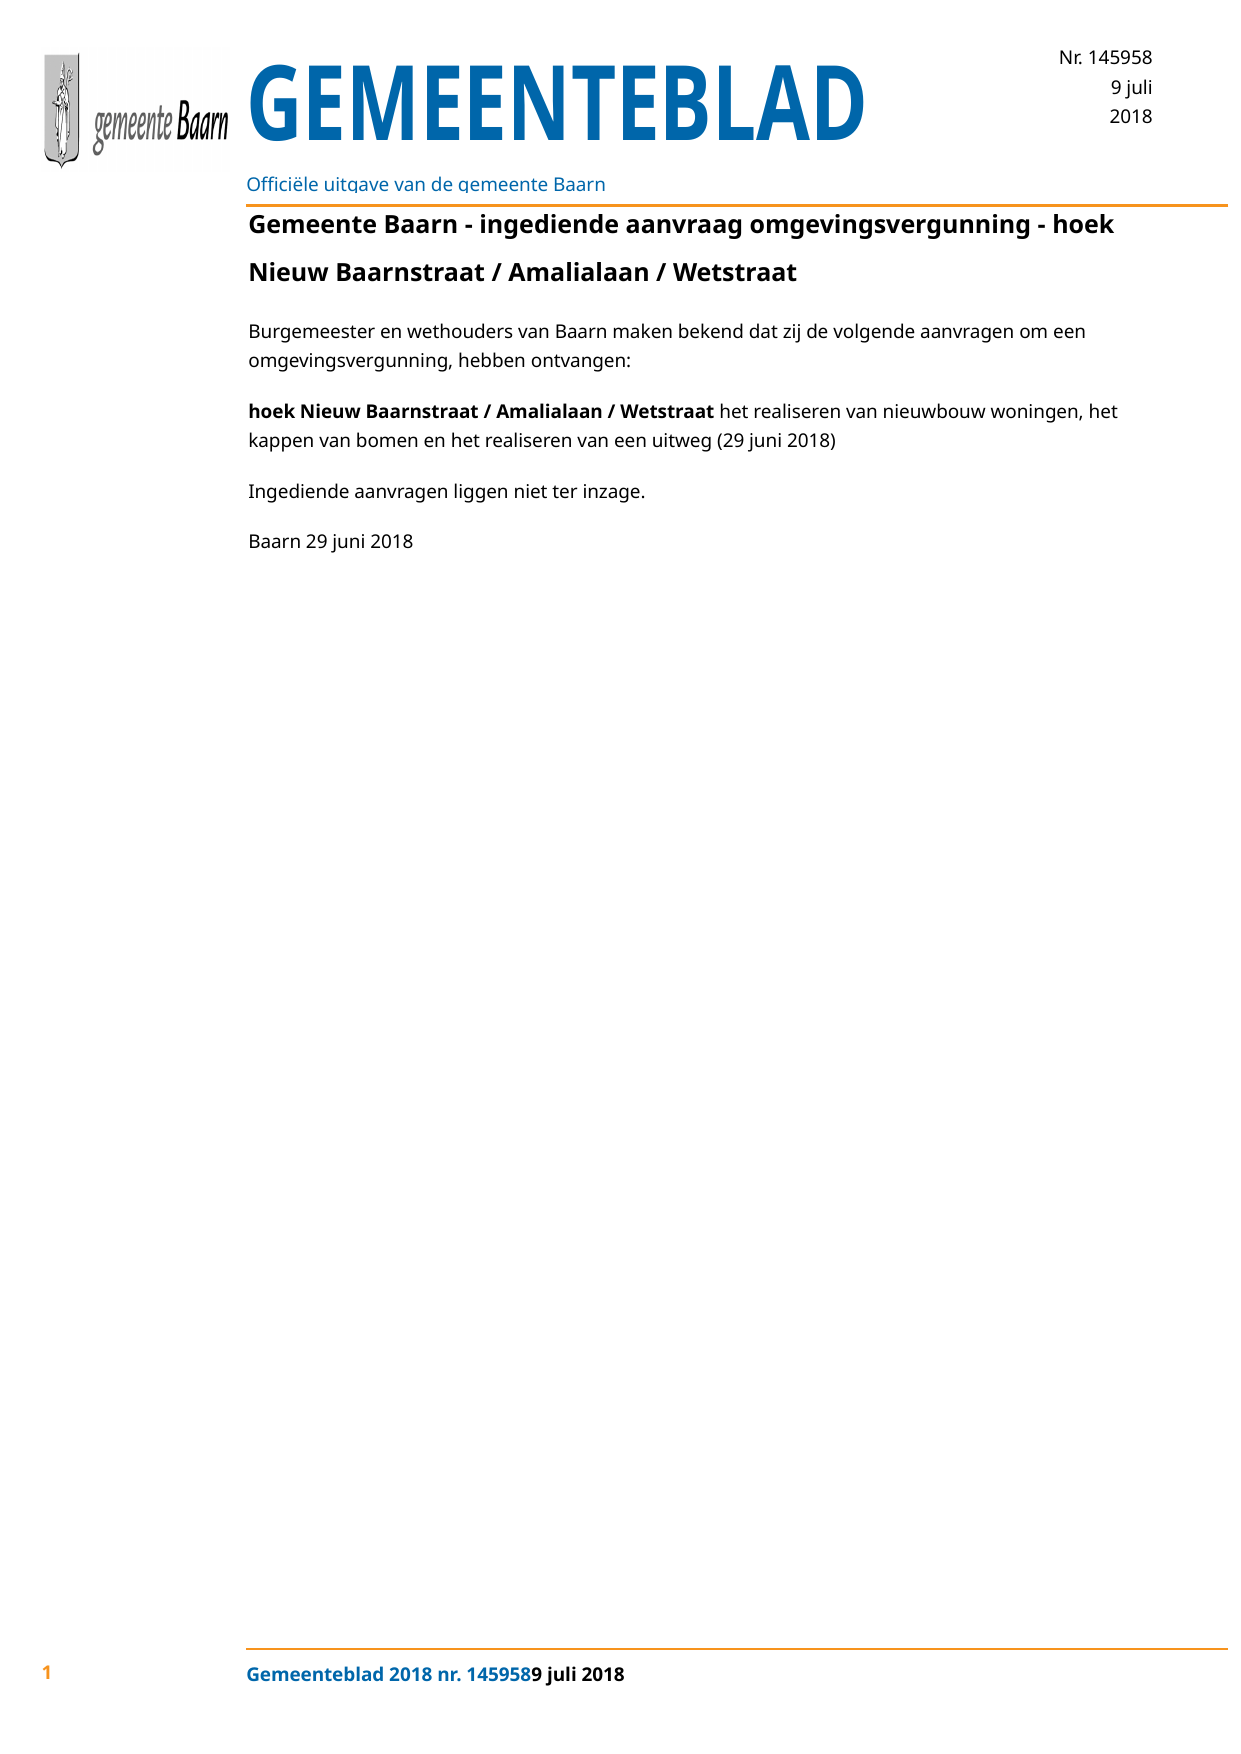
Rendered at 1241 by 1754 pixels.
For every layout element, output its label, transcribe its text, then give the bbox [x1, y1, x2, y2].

text Ingediende aanvragen liggen niet ter inzage. [248, 478, 1152, 504]
text Gemeente Baarn - ingediende aanvraag omgevingsvergunning - hoek Nieuw Baarnstraat / Amalialaan / Wetstraat [248, 207, 1152, 288]
text Burgemeester en wethouders van Baarn maken bekend dat zij de volgende aanvragen om een omgevingsvergunning, hebben ontvangen: [248, 318, 1152, 373]
text Baarn 29 juni 2018 [248, 528, 1152, 554]
text hoek Nieuw Baarnstraat / Amalialaan / Wetstraat het realiseren van nieuwbouw woningen, het kappen van bomen en het realiseren van een uitweg (29 juni 2018) [248, 398, 1152, 453]
picture [41, 47, 231, 172]
